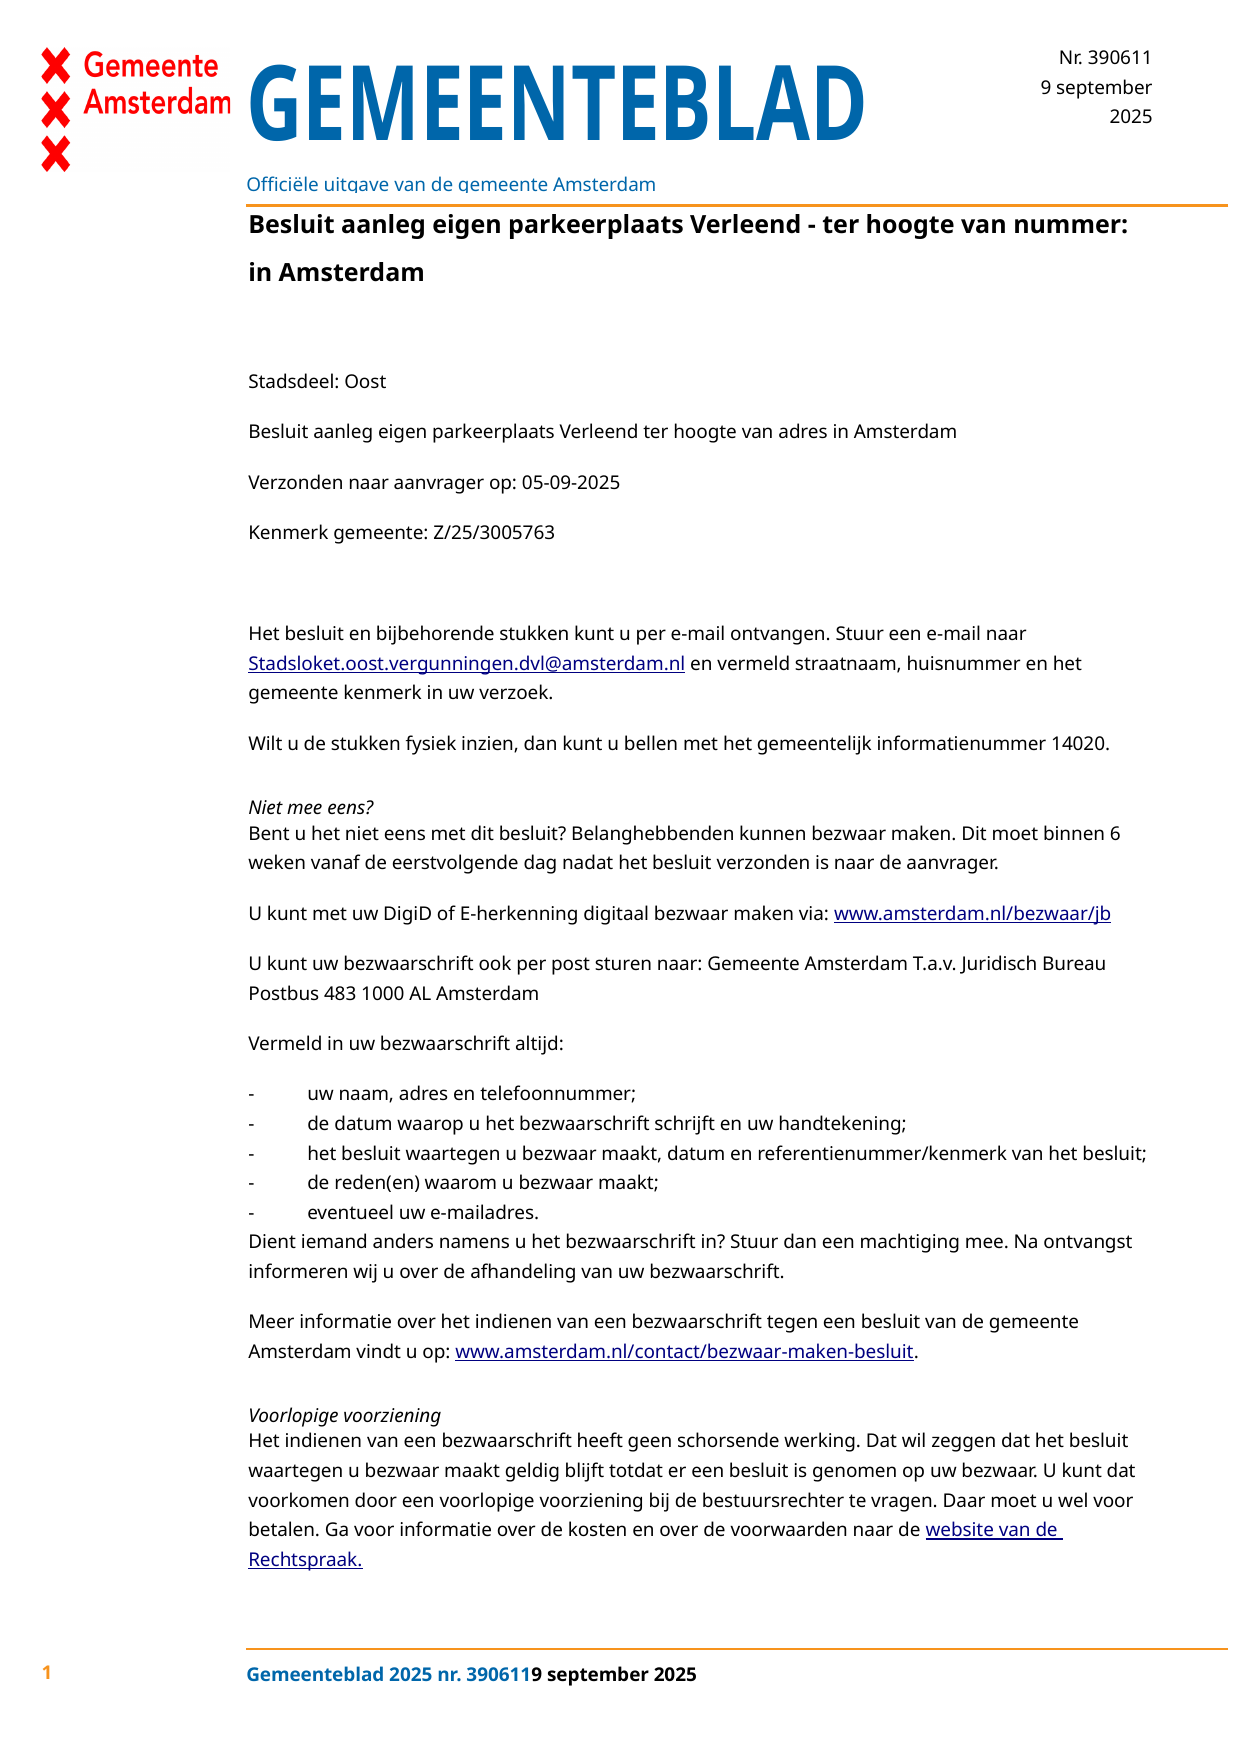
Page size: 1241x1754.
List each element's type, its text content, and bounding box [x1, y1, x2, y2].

text Het indienen van een bezwaarschrift heeft geen schorsende werking. Dat wil zeggen dat het besluit waartegen u bezwaar maakt geldig blijft totdat er een besluit is genomen op uw bezwaar. U kunt dat voorkomen door een voorlopige voorziening bij de bestuursrechter te vragen. Daar moet u wel voor betalen. Ga voor informatie over de kosten en over de voorwaarden naar de website van de Rechtspraak. [248, 1428, 1152, 1572]
list de reden(en) waarom u bezwaar maakt; [248, 1169, 1152, 1195]
list het besluit waartegen u bezwaar maakt, datum en referentienummer/kenmerk van het besluit; [248, 1140, 1152, 1165]
text Besluit aanleg eigen parkeerplaats Verleend ter hoogte van adres in Amsterdam [248, 419, 1152, 444]
text U kunt uw bezwaarschrift ook per post sturen naar: Gemeente Amsterdam T.a.v. Juridisch Bureau Postbus 483 1000 AL Amsterdam [248, 950, 1152, 1005]
text Kenmerk gemeente: Z/25/3005763 [248, 519, 1152, 545]
text Verzonden naar aanvrager op: 05-09-2025 [248, 469, 1152, 495]
text Besluit aanleg eigen parkeerplaats Verleend - ter hoogte van nummer: in Amsterdam [248, 207, 1152, 288]
text Niet mee eens? [248, 794, 1152, 820]
text U kunt met uw DigiD of E-herkenning digitaal bezwaar maken via: www.amsterdam.nl/bezwaar/jb [248, 900, 1152, 925]
text Het besluit en bijbehorende stukken kunt u per e-mail ontvangen. Stuur een e-mail naar Stadsloket.oost.vergunningen.dvl@amsterdam.nl en vermeld straatnaam, huisnummer en het gemeente kenmerk in uw verzoek. [248, 620, 1152, 705]
text Bent u het niet eens met dit besluit? Belanghebbenden kunnen bezwaar maken. Dit moet binnen 6 weken vanaf de eerstvolgende dag nadat het besluit verzonden is naar de aanvrager. [248, 820, 1152, 875]
text Dient iemand anders namens u het bezwaarschrift in? Stuur dan een machtiging mee. Na ontvangst informeren wij u over de afhandeling van uw bezwaarschrift. [248, 1228, 1152, 1284]
picture [41, 47, 231, 172]
list de datum waarop u het bezwaarschrift schrijft en uw handtekening; [248, 1110, 1152, 1136]
text Meer informatie over het indienen van een bezwaarschrift tegen een besluit van de gemeente Amsterdam vindt u op: www.amsterdam.nl/contact/bezwaar-maken-besluit. [248, 1308, 1152, 1364]
text Vermeld in uw bezwaarschrift altijd: [248, 1030, 1152, 1056]
text Stadsdeel: Oost [248, 368, 1152, 394]
text Voorlopige voorziening [248, 1402, 1152, 1428]
text Wilt u de stukken fysiek inzien, dan kunt u bellen met het gemeentelijk informatienummer 14020. [248, 730, 1152, 756]
list eventueel uw e-mailadres. [248, 1199, 1152, 1224]
list uw naam, adres en telefoonnummer; [248, 1081, 1152, 1106]
